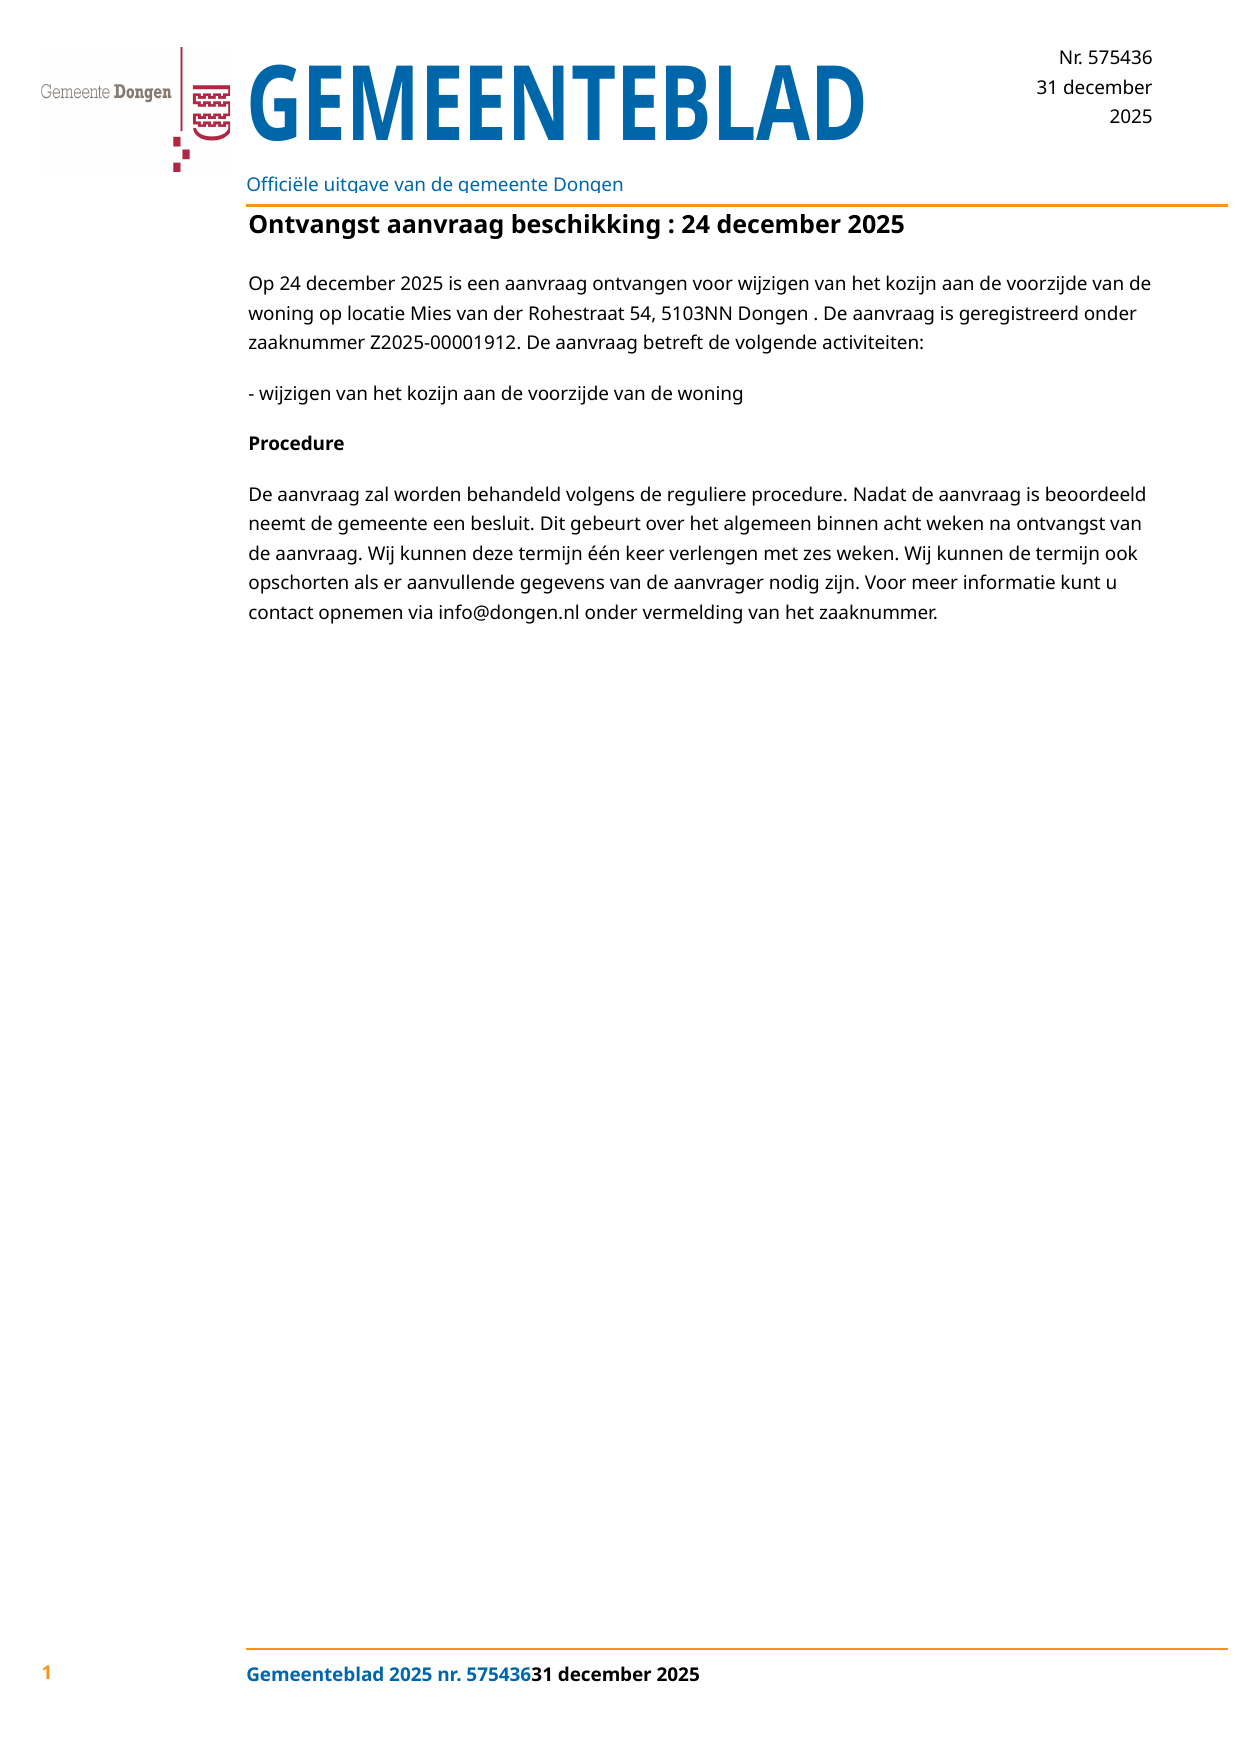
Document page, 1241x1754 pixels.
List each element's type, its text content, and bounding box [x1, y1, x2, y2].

text Procedure [248, 430, 1152, 456]
text Op 24 december 2025 is een aanvraag ontvangen voor wijzigen van het kozijn aan de voorzijde van de woning op locatie Mies van der Rohestraat 54, 5103NN Dongen . De aanvraag is geregistreerd onder zaaknummer Z2025-00001912. De aanvraag betreft de volgende activiteiten: [248, 270, 1152, 355]
text De aanvraag zal worden behandeld volgens de reguliere procedure. Nadat de aanvraag is beoordeeld neemt de gemeente een besluit. Dit gebeurt over het algemeen binnen acht weken na ontvangst van de aanvraag. Wij kunnen deze termijn één keer verlengen met zes weken. Wij kunnen de termijn ook opschorten als er aanvullende gegevens van de aanvrager nodig zijn. Voor meer informatie kunt u contact opnemen via info@dongen.nl onder vermelding van het zaaknummer. [248, 481, 1152, 625]
text - wijzigen van het kozijn aan de voorzijde van de woning [248, 380, 1152, 406]
picture [41, 47, 231, 172]
text Ontvangst aanvraag beschikking : 24 december 2025 [248, 207, 1152, 241]
